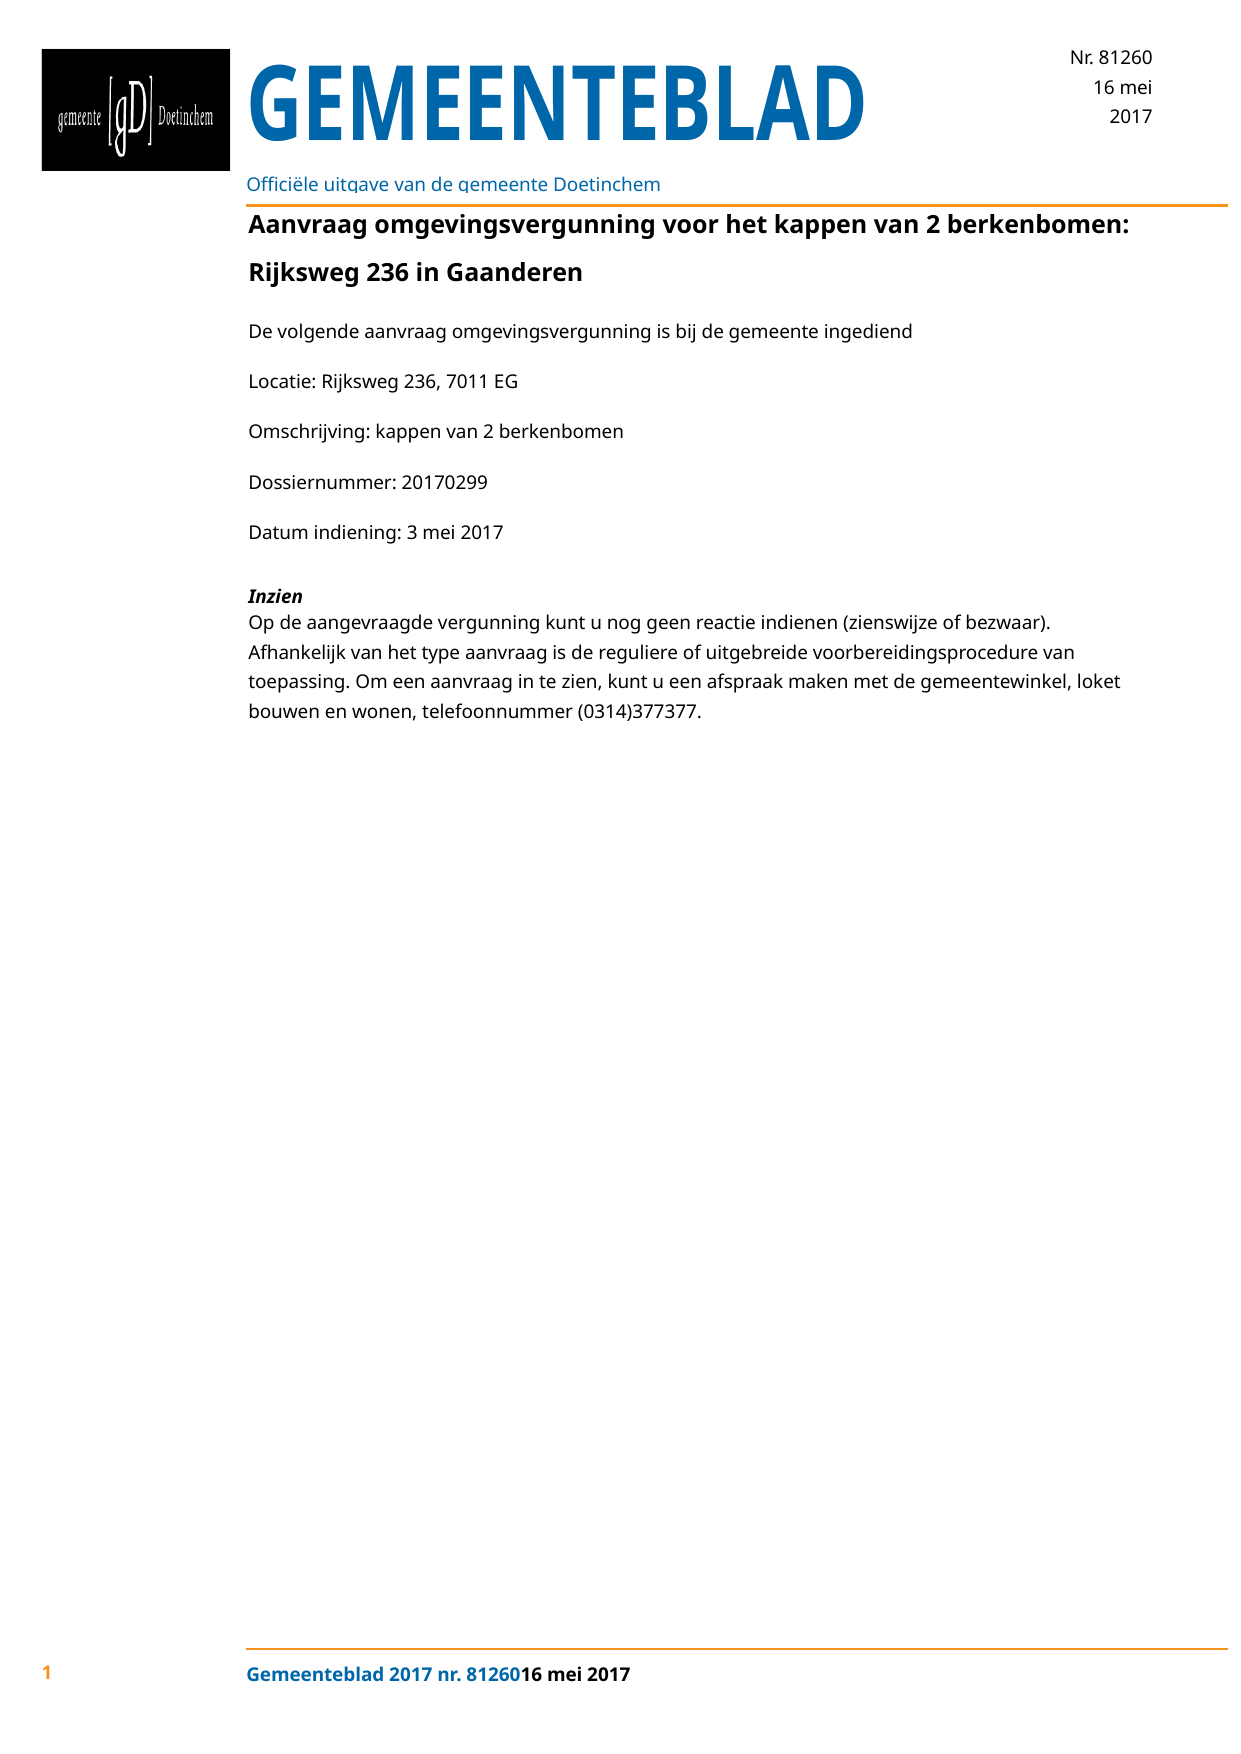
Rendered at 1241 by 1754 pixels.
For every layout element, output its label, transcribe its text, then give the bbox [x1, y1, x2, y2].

text Dossiernummer: 20170299 [248, 469, 1152, 495]
text Datum indiening: 3 mei 2017 [248, 519, 1152, 545]
picture [41, 47, 231, 172]
text Inzien [248, 583, 1152, 609]
text De volgende aanvraag omgevingsvergunning is bij de gemeente ingediend [248, 318, 1152, 344]
text Omschrijving: kappen van 2 berkenbomen [248, 419, 1152, 444]
text Op de aangevraagde vergunning kunt u nog geen reactie indienen (zienswijze of bezwaar). Afhankelijk van het type aanvraag is de reguliere of uitgebreide voorbereidingsprocedure van toepassing. Om een aanvraag in te zien, kunt u een afspraak maken met de gemeentewinkel, loket bouwen en wonen, telefoonnummer (0314)377377. [248, 609, 1152, 724]
text Aanvraag omgevingsvergunning voor het kappen van 2 berkenbomen: Rijksweg 236 in Gaanderen [248, 207, 1152, 288]
text Locatie: Rijksweg 236, 7011 EG [248, 368, 1152, 394]
